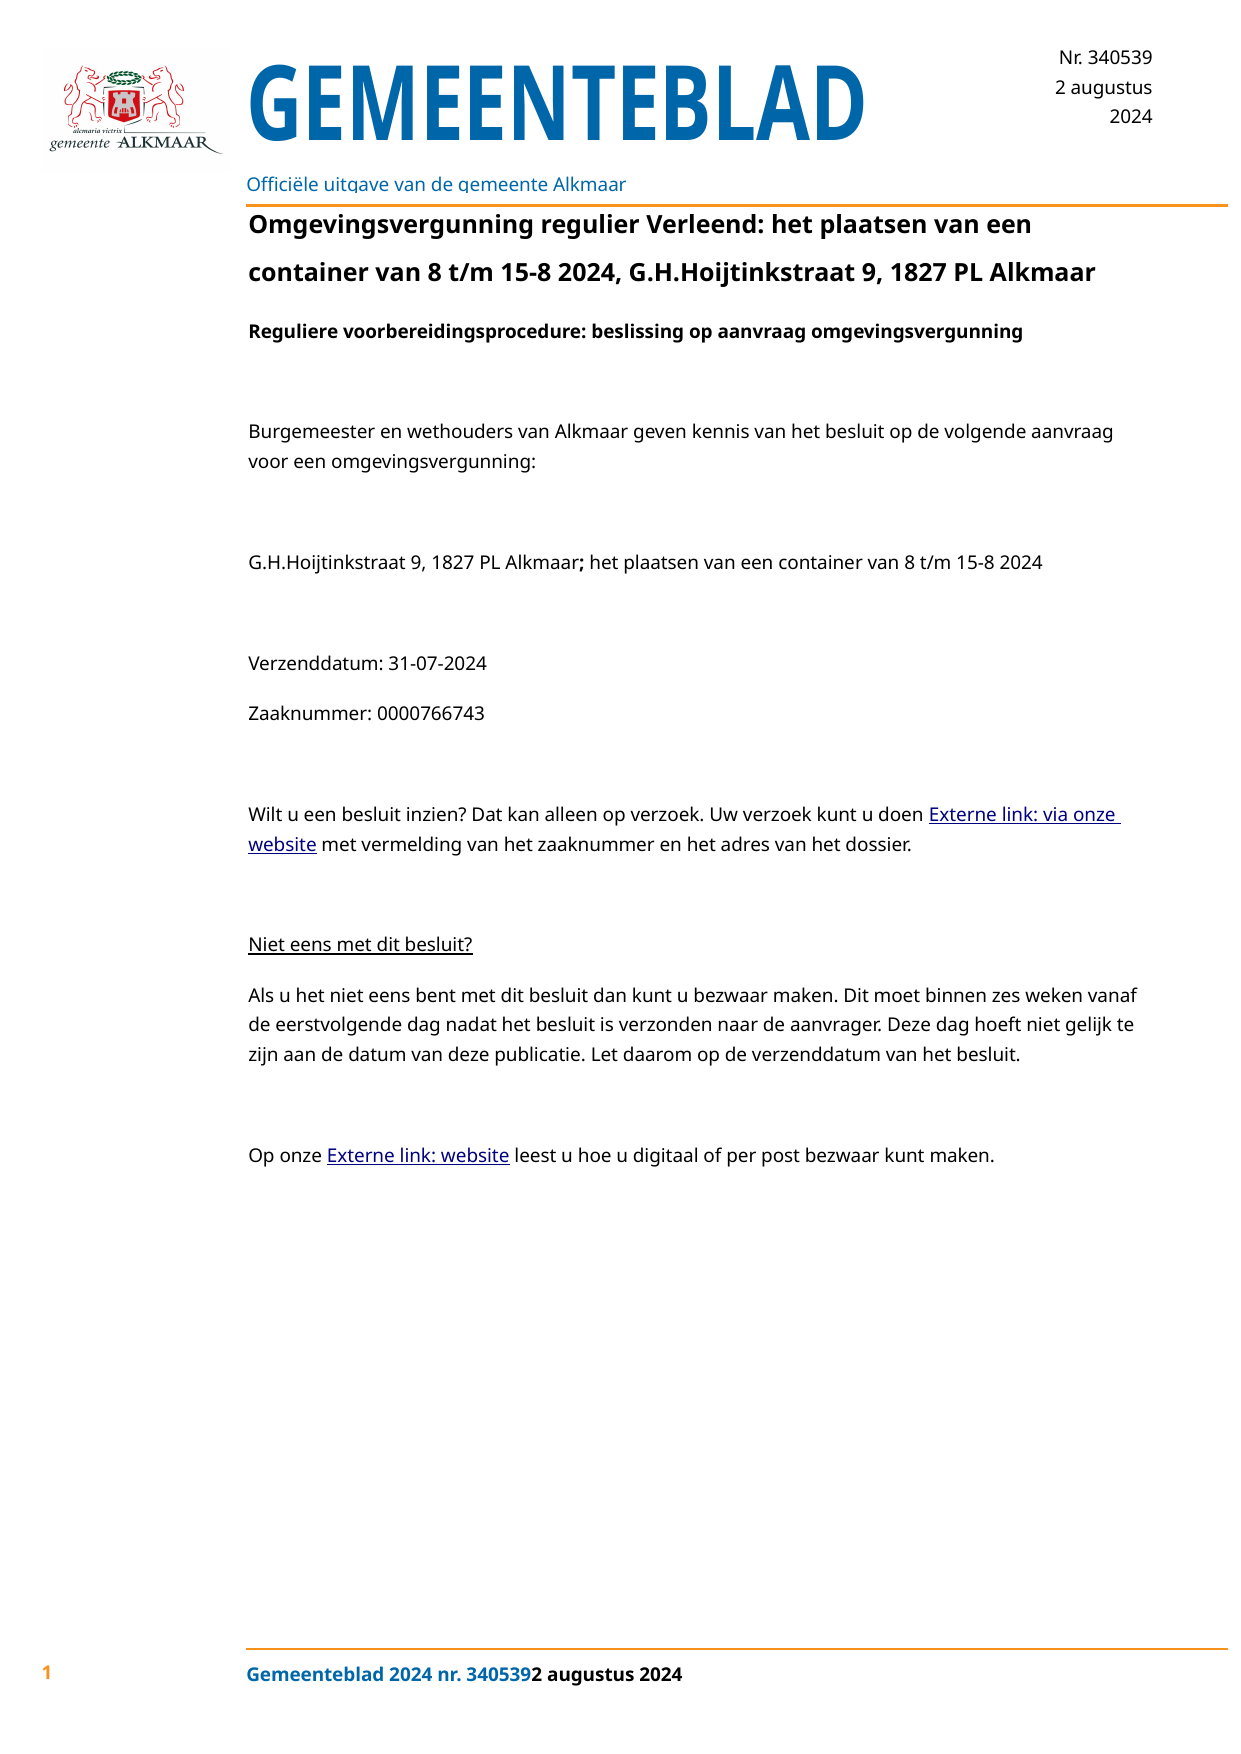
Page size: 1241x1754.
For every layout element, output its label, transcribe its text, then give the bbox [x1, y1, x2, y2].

text Verzenddatum: 31-07-2024 [248, 650, 1152, 676]
picture [41, 47, 231, 172]
text Omgevingsvergunning regulier Verleend: het plaatsen van een container van 8 t/m 15-8 2024, G.H.Hoijtinkstraat 9, 1827 PL Alkmaar [248, 207, 1152, 288]
text Niet eens met dit besluit? [248, 932, 1152, 957]
text Op onze Externe link: website leest u hoe u digitaal of per post bezwaar kunt maken. [248, 1142, 1152, 1168]
text Burgemeester en wethouders van Alkmaar geven kennis van het besluit op de volgende aanvraag voor een omgevingsvergunning: [248, 419, 1152, 474]
text Reguliere voorbereidingsprocedure: beslissing op aanvraag omgevingsvergunning [248, 318, 1152, 344]
text Zaaknummer: 0000766743 [248, 700, 1152, 726]
text Wilt u een besluit inzien? Dat kan alleen op verzoek. Uw verzoek kunt u doen Externe link: via onze website met vermelding van het zaaknummer en het adres van het dossier. [248, 801, 1152, 857]
text G.H.Hoijtinkstraat 9, 1827 PL Alkmaar; het plaatsen van een container van 8 t/m 15-8 2024 [248, 549, 1152, 575]
text Als u het niet eens bent met dit besluit dan kunt u bezwaar maken. Dit moet binnen zes weken vanaf de eerstvolgende dag nadat het besluit is verzonden naar de aanvrager. Deze dag hoeft niet gelijk te zijn aan de datum van deze publicatie. Let daarom op de verzenddatum van het besluit. [248, 982, 1152, 1067]
